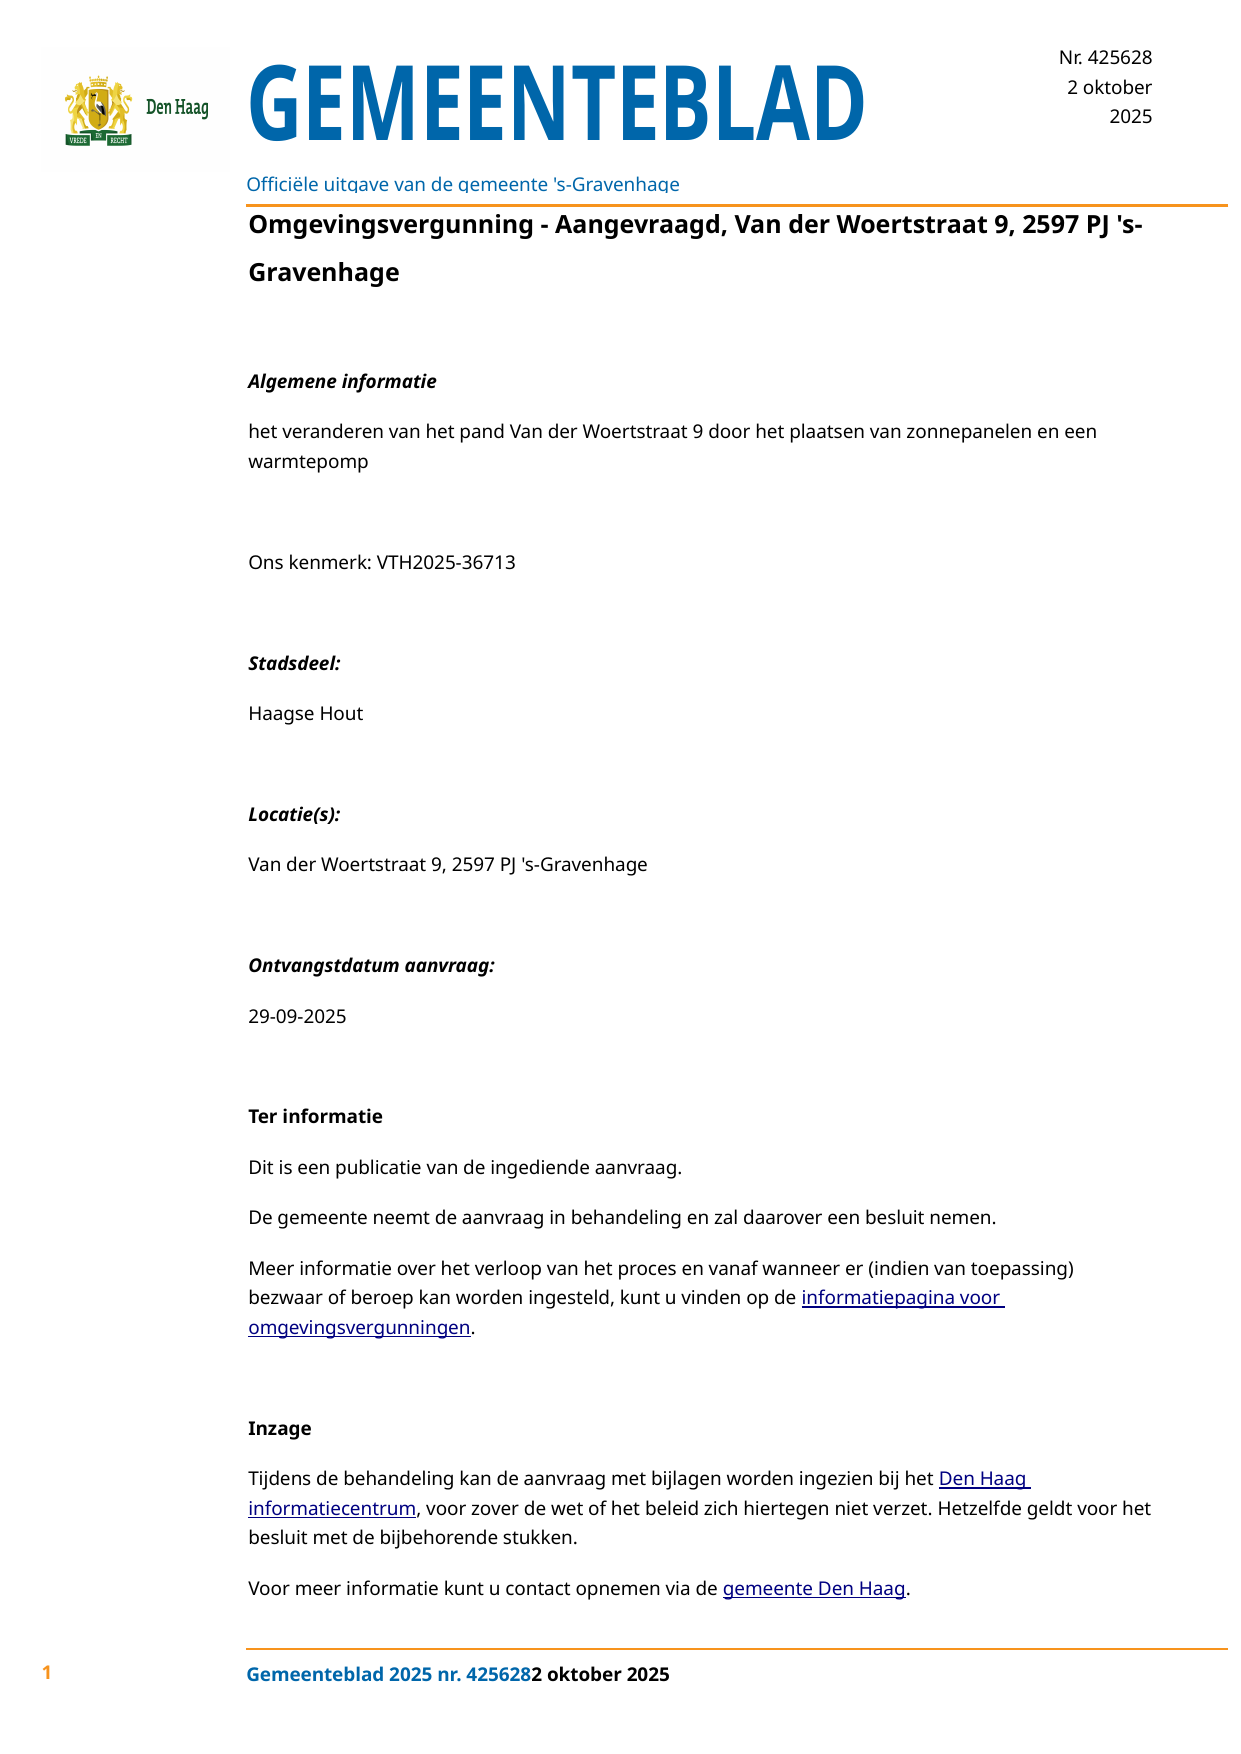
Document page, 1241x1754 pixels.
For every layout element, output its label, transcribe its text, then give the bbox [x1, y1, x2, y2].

text Ons kenmerk: VTH2025-36713 [248, 549, 1152, 575]
text Meer informatie over het verloop van het proces en vanaf wanneer er (indien van toepassing) bezwaar of beroep kan worden ingesteld, kunt u vinden op de informatiepagina voor omgevingsvergunningen. [248, 1255, 1152, 1340]
text Stadsdeel: [248, 650, 1152, 676]
text Inzage [248, 1415, 1152, 1441]
text 29-09-2025 [248, 1003, 1152, 1029]
text Van der Woertstraat 9, 2597 PJ 's-Gravenhage [248, 852, 1152, 877]
text Algemene informatie [248, 368, 1152, 394]
text Tijdens de behandeling kan de aanvraag met bijlagen worden ingezien bij het Den Haag informatiecentrum, voor zover de wet of het beleid zich hiertegen niet verzet. Hetzelfde geldt voor het besluit met de bijbehorende stukken. [248, 1465, 1152, 1550]
text Ontvangstdatum aanvraag: [248, 952, 1152, 978]
text Dit is een publicatie van de ingediende aanvraag. [248, 1154, 1152, 1180]
text Haagse Hout [248, 700, 1152, 726]
text Voor meer informatie kunt u contact opnemen via de gemeente Den Haag. [248, 1575, 1152, 1601]
text Locatie(s): [248, 801, 1152, 827]
text het veranderen van het pand Van der Woertstraat 9 door het plaatsen van zonnepanelen en een warmtepomp [248, 419, 1152, 474]
text Omgevingsvergunning - Aangevraagd, Van der Woertstraat 9, 2597 PJ 's-Gravenhage [248, 207, 1152, 288]
text De gemeente neemt de aanvraag in behandeling en zal daarover een besluit nemen. [248, 1204, 1152, 1230]
text Ter informatie [248, 1104, 1152, 1129]
picture [41, 47, 231, 172]
